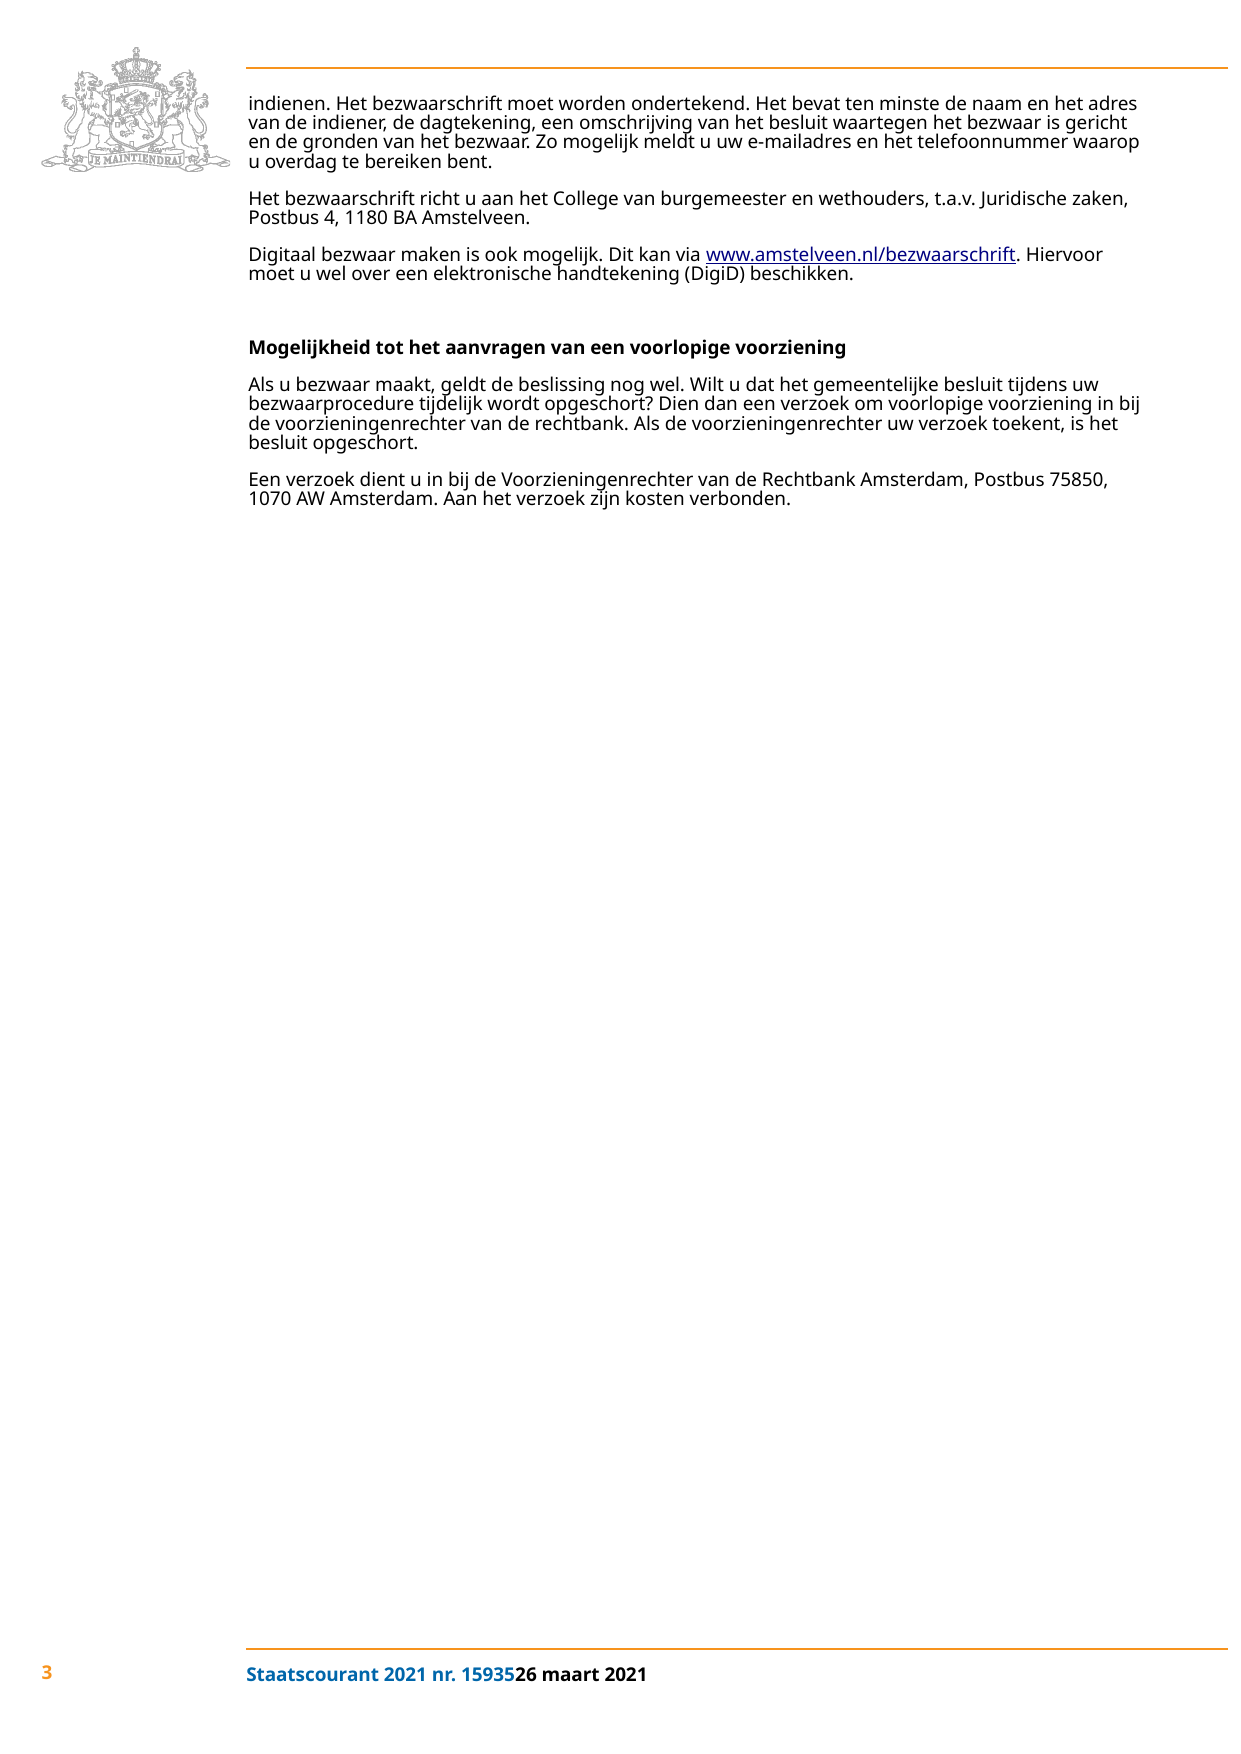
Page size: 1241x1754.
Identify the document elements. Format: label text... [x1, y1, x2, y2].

text Mogelijkheid tot het aanvragen van een voorlopige voorziening [248, 339, 1152, 358]
text Het bezwaarschrift richt u aan het College van burgemeester en wethouders, t.a.v. Juridische zaken, Postbus 4, 1180 BA Amstelveen. [248, 189, 1152, 228]
picture [41, 47, 231, 172]
text indienen. Het bezwaarschrift moet worden ondertekend. Het bevat ten minste de naam en het adres van de indiener, de dagtekening, een omschrijving van het besluit waartegen het bezwaar is gericht en de gronden van het bezwaar. Zo mogelijk meldt u uw e-mailadres en het telefoonnummer waarop u overdag te bereiken bent. [248, 95, 1152, 172]
text Digitaal bezwaar maken is ook mogelijk. Dit kan via www.amstelveen.nl/bezwaarschrift. Hiervoor moet u wel over een elektronische handtekening (DigiD) beschikken. [248, 246, 1152, 284]
text Als u bezwaar maakt, geldt de beslissing nog wel. Wilt u dat het gemeentelijke besluit tijdens uw bezwaarprocedure tijdelijk wordt opgeschort? Dien dan een verzoek om voorlopige voorziening in bij de voorzieningenrechter van de rechtbank. Als de voorzieningenrechter uw verzoek toekent, is het besluit opgeschort. [248, 376, 1152, 453]
text Een verzoek dient u in bij de Voorzieningenrechter van de Rechtbank Amsterdam, Postbus 75850, 1070 AW Amsterdam. Aan het verzoek zijn kosten verbonden. [248, 471, 1152, 509]
